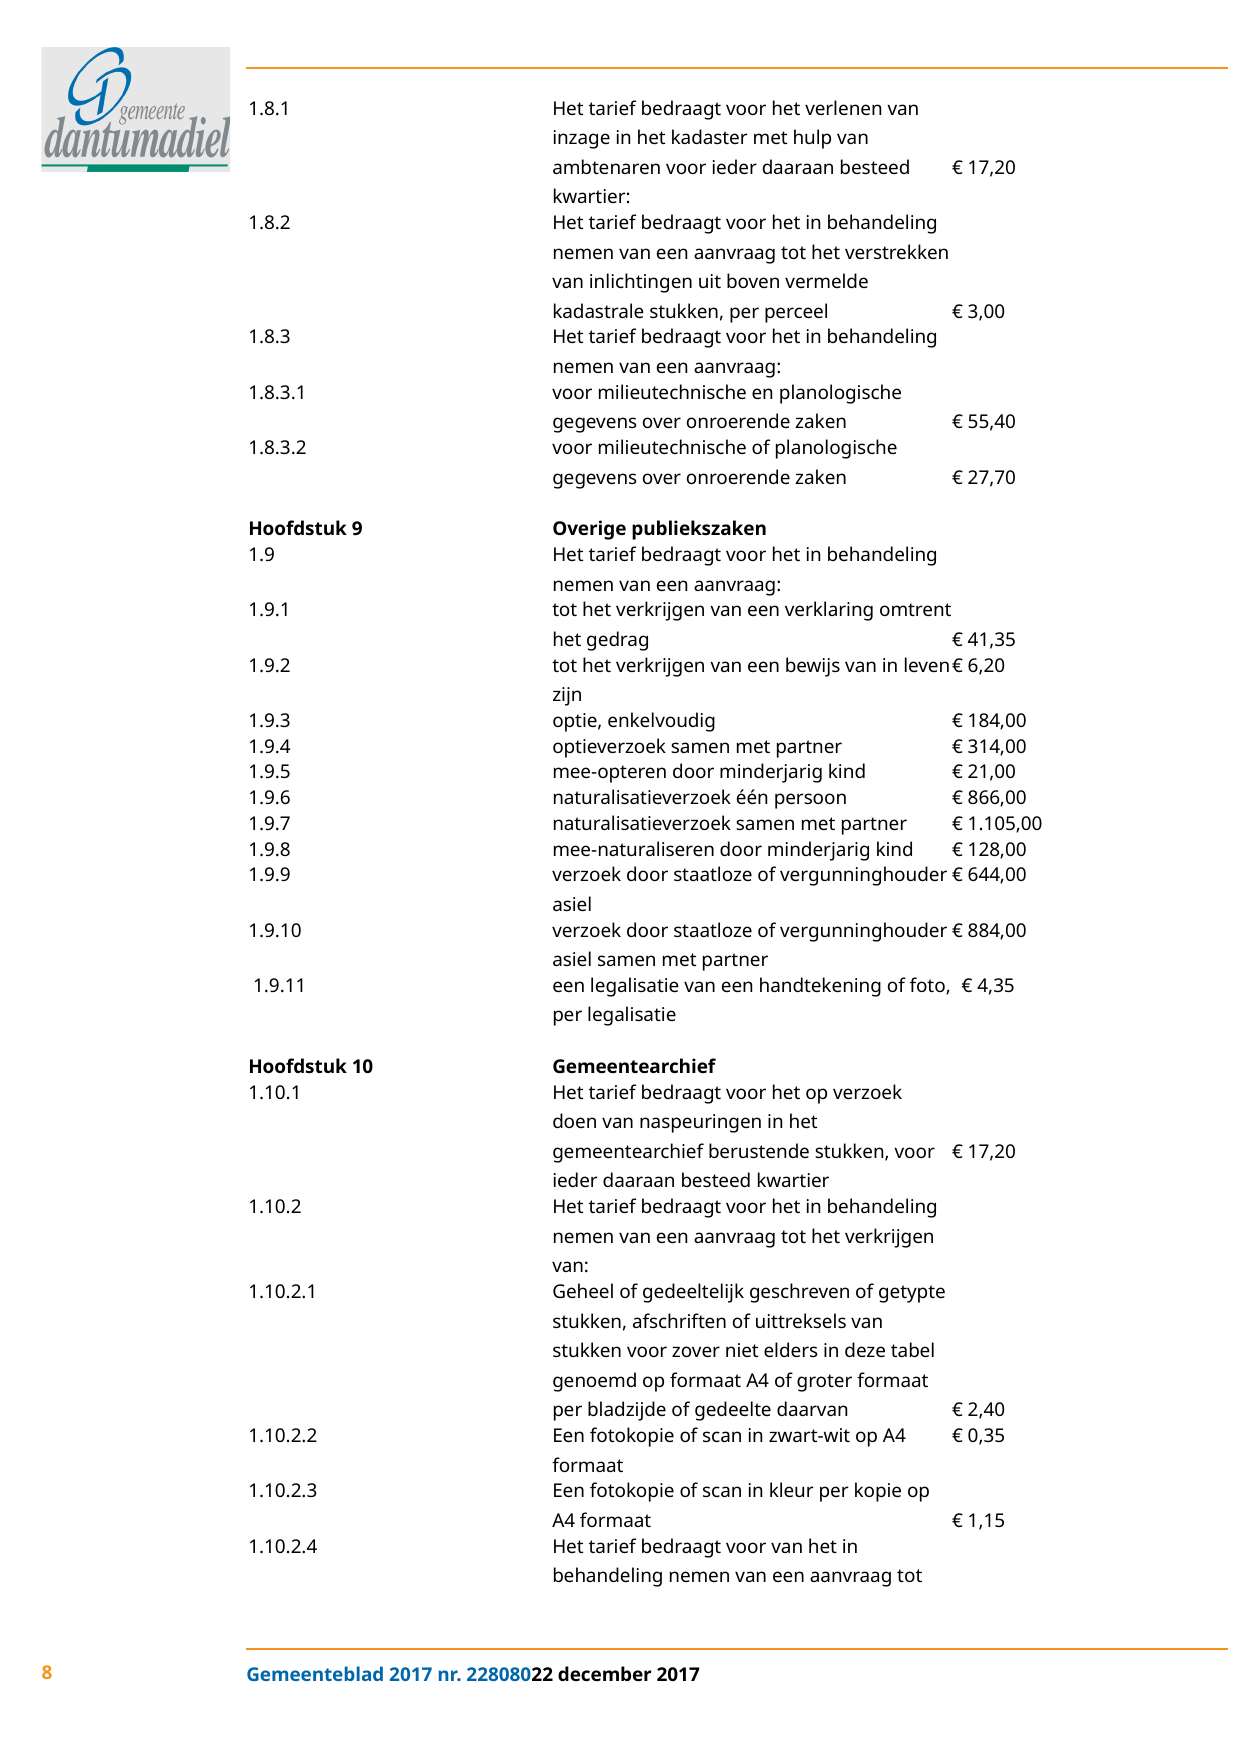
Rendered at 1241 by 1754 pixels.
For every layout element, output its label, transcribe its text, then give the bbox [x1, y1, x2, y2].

table_cell 1.9 [248, 541, 552, 596]
table_cell Hoofdstuk 10 [248, 1053, 552, 1079]
table_cell [952, 1533, 1152, 1588]
table_cell optie, enkelvoudig [552, 707, 952, 733]
table_cell Het tarief bedraagt voor het in behandeling nemen van een aanvraag tot het verkrijgen van: [552, 1193, 952, 1278]
table_cell [952, 1028, 1152, 1053]
table_cell [952, 1193, 1152, 1278]
table_cell 1.9.7 [248, 810, 552, 836]
table_cell € 1.105,00 [952, 810, 1152, 836]
table_cell 1.10.1 [248, 1079, 552, 1193]
table_cell € 55,40 [952, 379, 1152, 434]
table_cell [952, 490, 1152, 515]
table_cell Het tarief bedraagt voor het in behandeling nemen van een aanvraag: [552, 541, 952, 596]
table_cell 1.9.11 [248, 972, 552, 1027]
table_cell naturalisatieverzoek één persoon [552, 784, 952, 810]
table_cell € 0,35 [952, 1422, 1152, 1478]
table_cell [552, 490, 952, 515]
table_cell 1.9.6 [248, 784, 552, 810]
table_cell naturalisatieverzoek samen met partner [552, 810, 952, 836]
table_cell 1.8.3.2 [248, 434, 552, 490]
table_cell voor milieutechnische of planologische gegevens over onroerende zaken [552, 434, 952, 490]
table_cell € 644,00 [952, 861, 1152, 917]
table_cell Geheel of gedeeltelijk geschreven of getypte stukken, afschriften of uittreksels van stukken voor zover niet elders in deze tabel genoemd op formaat A4 of groter formaat per bladzijde of gedeelte daarvan [552, 1278, 952, 1422]
table_cell [552, 1028, 952, 1053]
table_cell 1.9.5 [248, 759, 552, 784]
table_cell 1.8.3.1 [248, 379, 552, 434]
table_cell [952, 324, 1152, 379]
table_cell 1.8.3 [248, 324, 552, 379]
table_cell Het tarief bedraagt voor het in behandeling nemen van een aanvraag: [552, 324, 952, 379]
table_cell € 27,70 [952, 434, 1152, 490]
table_cell € 21,00 [952, 759, 1152, 784]
table_cell [248, 490, 552, 515]
table_cell 1.9.4 [248, 733, 552, 758]
table_cell 1.9.8 [248, 836, 552, 861]
table_cell mee-opteren door minderjarig kind [552, 759, 952, 784]
table_cell Het tarief bedraagt voor van het in behandeling nemen van een aanvraag tot [552, 1533, 952, 1588]
table_cell € 3,00 [952, 209, 1152, 324]
table_cell € 314,00 [952, 733, 1152, 758]
table_cell 1.10.2.3 [248, 1478, 552, 1533]
table_cell mee-naturaliseren door minderjarig kind [552, 836, 952, 861]
table_cell [248, 1028, 552, 1053]
table_cell € 17,20 [952, 1079, 1152, 1193]
table_cell 1.9.1 [248, 596, 552, 652]
table_cell 1.9.9 [248, 861, 552, 917]
table_cell € 128,00 [952, 836, 1152, 861]
table_cell € 1,15 [952, 1478, 1152, 1533]
table_cell 1.10.2.4 [248, 1533, 552, 1588]
table_cell € 884,00 [952, 917, 1152, 972]
table_cell Overige publiekszaken [552, 515, 952, 541]
table_cell 1.9.2 [248, 652, 552, 707]
table_cell Hoofdstuk 9 [248, 515, 552, 541]
table_cell Het tarief bedraagt voor het in behandeling nemen van een aanvraag tot het verstrekken van inlichtingen uit boven vermelde kadastrale stukken, per perceel [552, 209, 952, 324]
table_cell Een fotokopie of scan in kleur per kopie op A4 formaat [552, 1478, 952, 1533]
table_cell 1.9.10 [248, 917, 552, 972]
table_cell verzoek door staatloze of vergunninghouder asiel [552, 861, 952, 917]
table_cell [952, 541, 1152, 596]
table_cell voor milieutechnische en planologische gegevens over onroerende zaken [552, 379, 952, 434]
table_cell optieverzoek samen met partner [552, 733, 952, 758]
table_cell Gemeentearchief [552, 1053, 952, 1079]
table_cell € 184,00 [952, 707, 1152, 733]
table_cell € 4,35 [952, 972, 1152, 1027]
table_cell 1.9.3 [248, 707, 552, 733]
table_cell verzoek door staatloze of vergunninghouder asiel samen met partner [552, 917, 952, 972]
table_cell [952, 1053, 1152, 1079]
table_cell tot het verkrijgen van een bewijs van in leven zijn [552, 652, 952, 707]
table_cell Het tarief bedraagt voor het op verzoek doen van naspeuringen in het gemeentearchief berustende stukken, voor ieder daaraan besteed kwartier [552, 1079, 952, 1193]
table_cell € 41,35 [952, 596, 1152, 652]
table_cell 1.8.1 [248, 95, 552, 209]
table_cell Een fotokopie of scan in zwart-wit op A4 formaat [552, 1422, 952, 1478]
table_cell [952, 515, 1152, 541]
table_cell 1.10.2.2 [248, 1422, 552, 1478]
table_cell 1.8.2 [248, 209, 552, 324]
table_cell € 866,00 [952, 784, 1152, 810]
table_cell 1.10.2 [248, 1193, 552, 1278]
table_cell € 17,20 [952, 95, 1152, 209]
table_cell € 2,40 [952, 1278, 1152, 1422]
table_cell tot het verkrijgen van een verklaring omtrent het gedrag [552, 596, 952, 652]
table_cell 1.10.2.1 [248, 1278, 552, 1422]
picture [41, 47, 231, 172]
table_cell een legalisatie van een handtekening of foto, per legalisatie [552, 972, 952, 1027]
table_cell Het tarief bedraagt voor het verlenen van inzage in het kadaster met hulp van ambtenaren voor ieder daaraan besteed kwartier: [552, 95, 952, 209]
table_cell € 6,20 [952, 652, 1152, 707]
